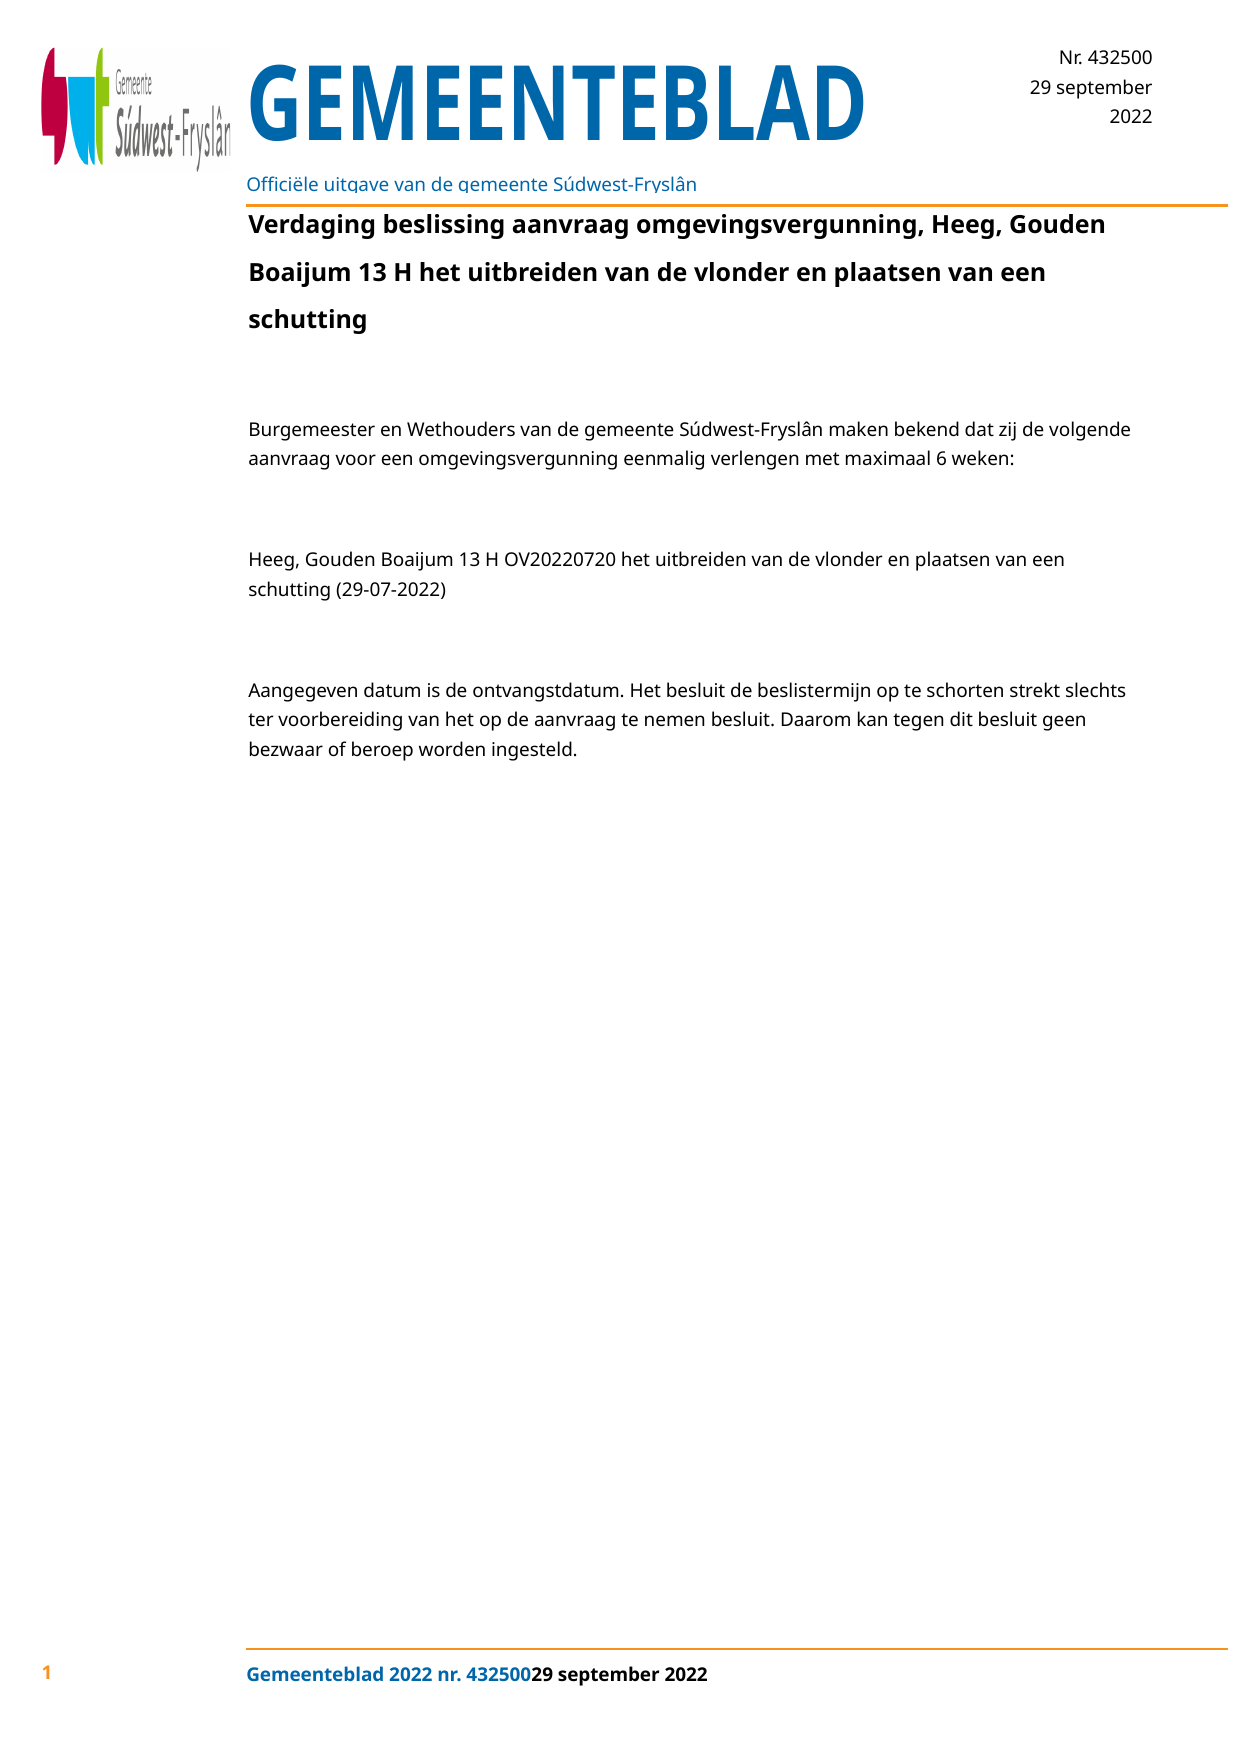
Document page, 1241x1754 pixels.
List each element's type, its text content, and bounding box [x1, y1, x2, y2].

picture [41, 47, 231, 172]
text Verdaging beslissing aanvraag omgevingsvergunning, Heeg, Gouden Boaijum 13 H het uitbreiden van de vlonder en plaatsen van een schutting [248, 207, 1152, 336]
text Burgemeester en Wethouders van de gemeente Súdwest-Fryslân maken bekend dat zij de volgende aanvraag voor een omgevingsvergunning eenmalig verlengen met maximaal 6 weken: [248, 416, 1152, 471]
text Heeg, Gouden Boaijum 13 H OV20220720 het uitbreiden van de vlonder en plaatsen van een schutting (29-07-2022) [248, 546, 1152, 602]
text Aangegeven datum is de ontvangstdatum. Het besluit de beslistermijn op te schorten strekt slechts ter voorbereiding van het op de aanvraag te nemen besluit. Daarom kan tegen dit besluit geen bezwaar of beroep worden ingesteld. [248, 677, 1152, 762]
